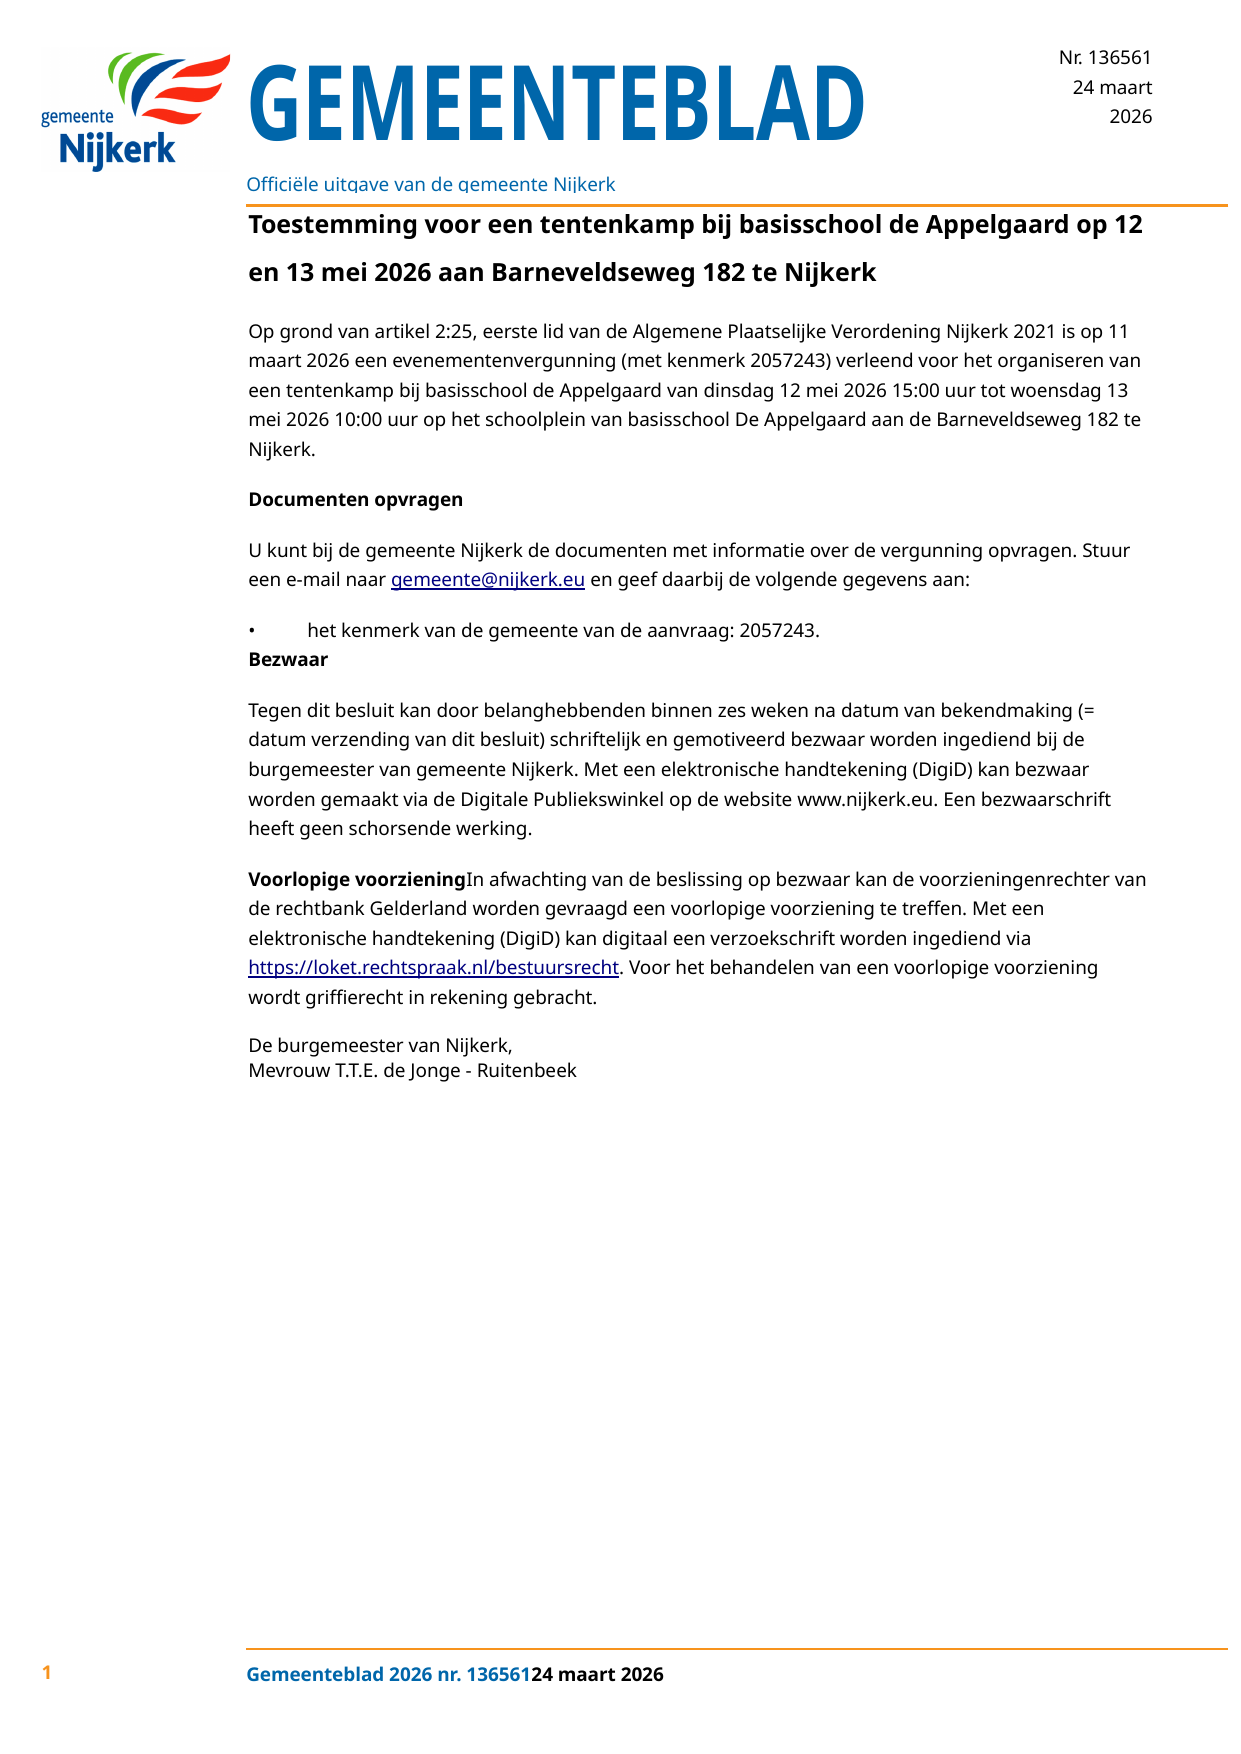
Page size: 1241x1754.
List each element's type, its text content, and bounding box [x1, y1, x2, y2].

picture [41, 47, 231, 172]
text Voorlopige voorzieningIn afwachting van de beslissing op bezwaar kan de voorzieningenrechter van de rechtbank Gelderland worden gevraagd een voorlopige voorziening te treffen. Met een elektronische handtekening (DigiD) kan digitaal een verzoekschrift worden ingediend via https://loket.rechtspraak.nl/bestuursrecht. Voor het behandelen van een voorlopige voorziening wordt griffierecht in rekening gebracht. [248, 866, 1152, 1010]
text Op grond van artikel 2:25, eerste lid van de Algemene Plaatselijke Verordening Nijkerk 2021 is op 11 maart 2026 een evenementenvergunning (met kenmerk 2057243) verleend voor het organiseren van een tentenkamp bij basisschool de Appelgaard van dinsdag 12 mei 2026 15:00 uur tot woensdag 13 mei 2026 10:00 uur op het schoolplein van basisschool De Appelgaard aan de Barneveldseweg 182 te Nijkerk. [248, 318, 1152, 462]
text Documenten opvragen [248, 487, 1152, 512]
text De burgemeester van Nijkerk, [248, 1032, 1152, 1058]
text Tegen dit besluit kan door belanghebbenden binnen zes weken na datum van bekendmaking (= datum verzending van dit besluit) schriftelijk en gemotiveerd bezwaar worden ingediend bij de burgemeester van gemeente Nijkerk. Met een elektronische handtekening (DigiD) kan bezwaar worden gemaakt via de Digitale Publiekswinkel op de website www.nijkerk.eu. Een bezwaarschrift heeft geen schorsende werking. [248, 697, 1152, 841]
text Bezwaar [248, 647, 1152, 672]
list het kenmerk van de gemeente van de aanvraag: 2057243. [248, 617, 1152, 643]
text U kunt bij de gemeente Nijkerk de documenten met informatie over de vergunning opvragen. Stuur een e-mail naar gemeente@nijkerk.eu en geef daarbij de volgende gegevens aan: [248, 537, 1152, 592]
text Mevrouw T.T.E. de Jonge - Ruitenbeek [248, 1058, 1152, 1083]
text Toestemming voor een tentenkamp bij basisschool de Appelgaard op 12 en 13 mei 2026 aan Barneveldseweg 182 te Nijkerk [248, 207, 1152, 288]
